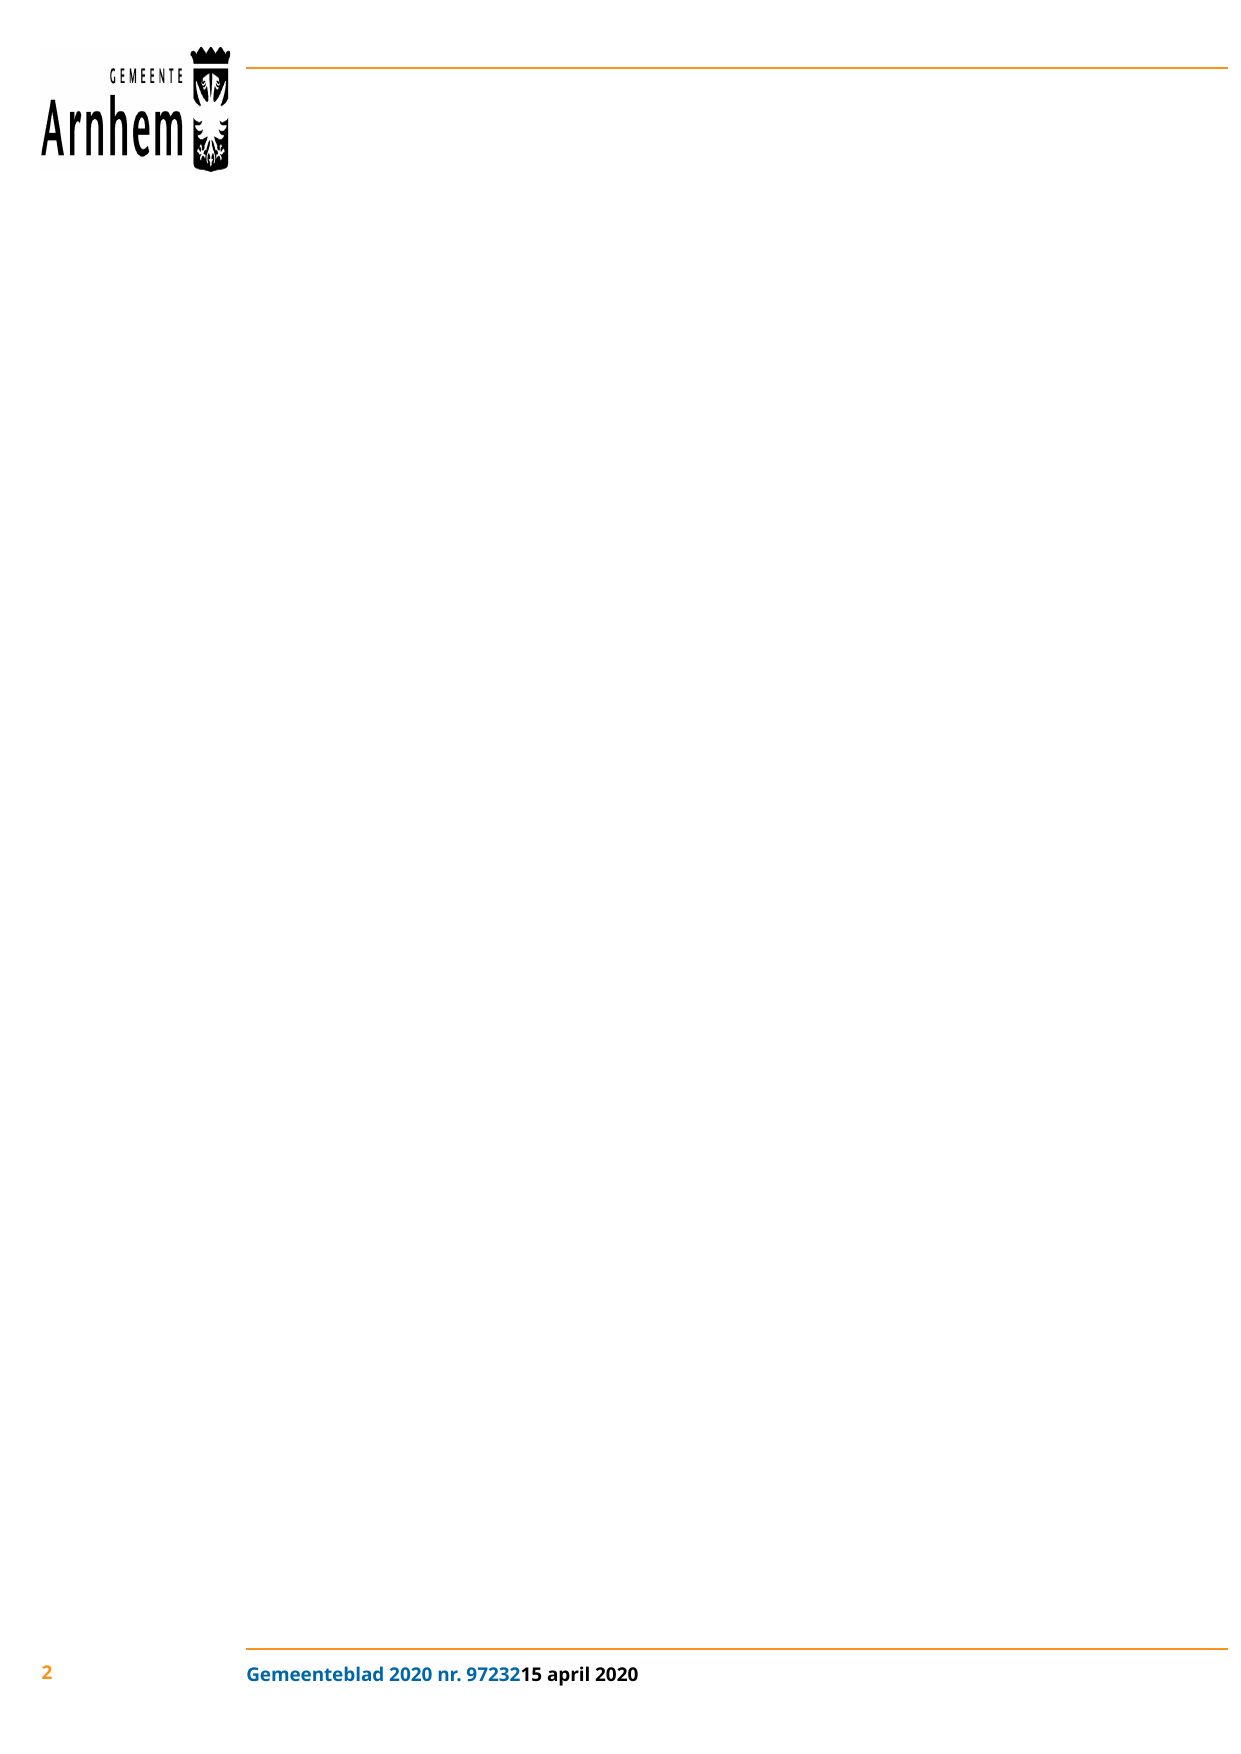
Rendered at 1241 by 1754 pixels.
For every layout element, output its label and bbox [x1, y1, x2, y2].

picture [41, 47, 231, 172]
